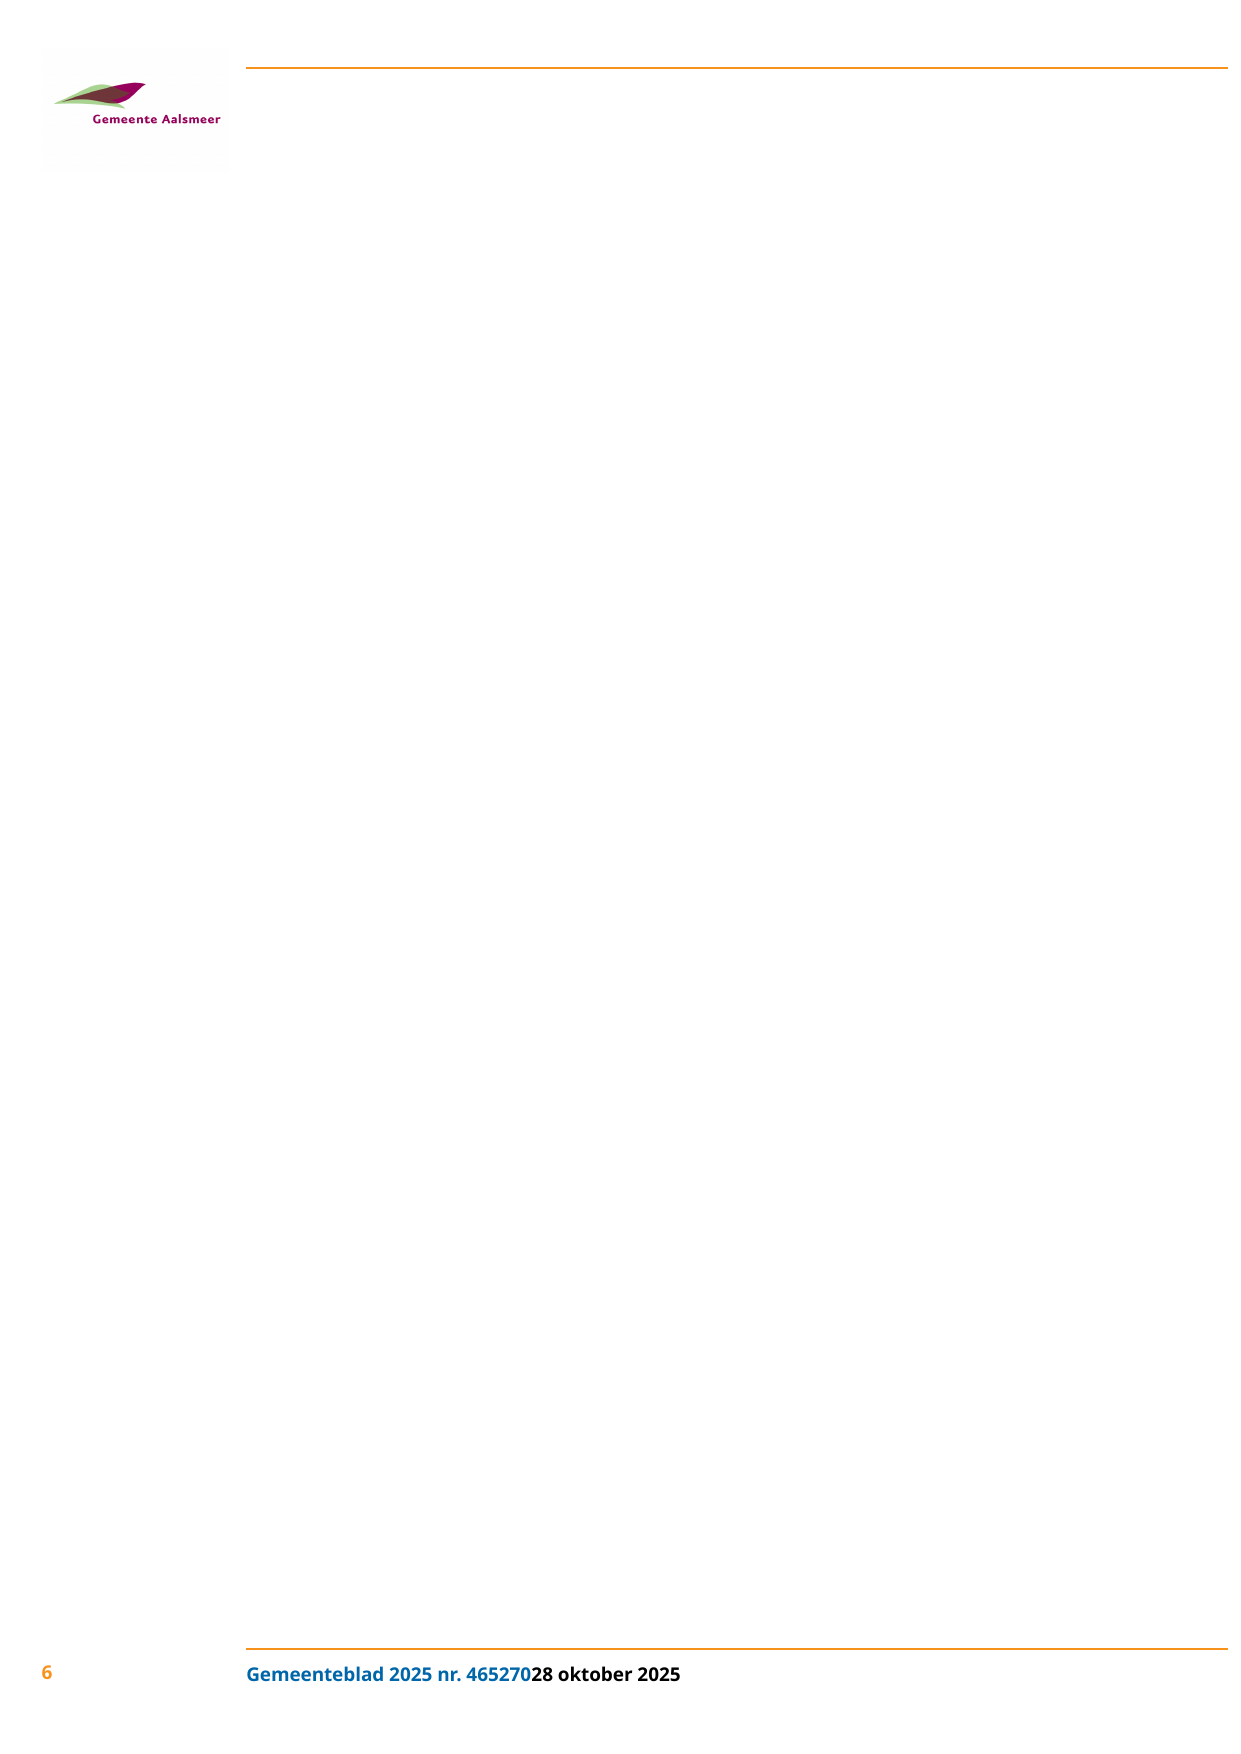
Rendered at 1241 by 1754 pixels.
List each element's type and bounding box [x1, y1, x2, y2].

picture [41, 47, 231, 172]
